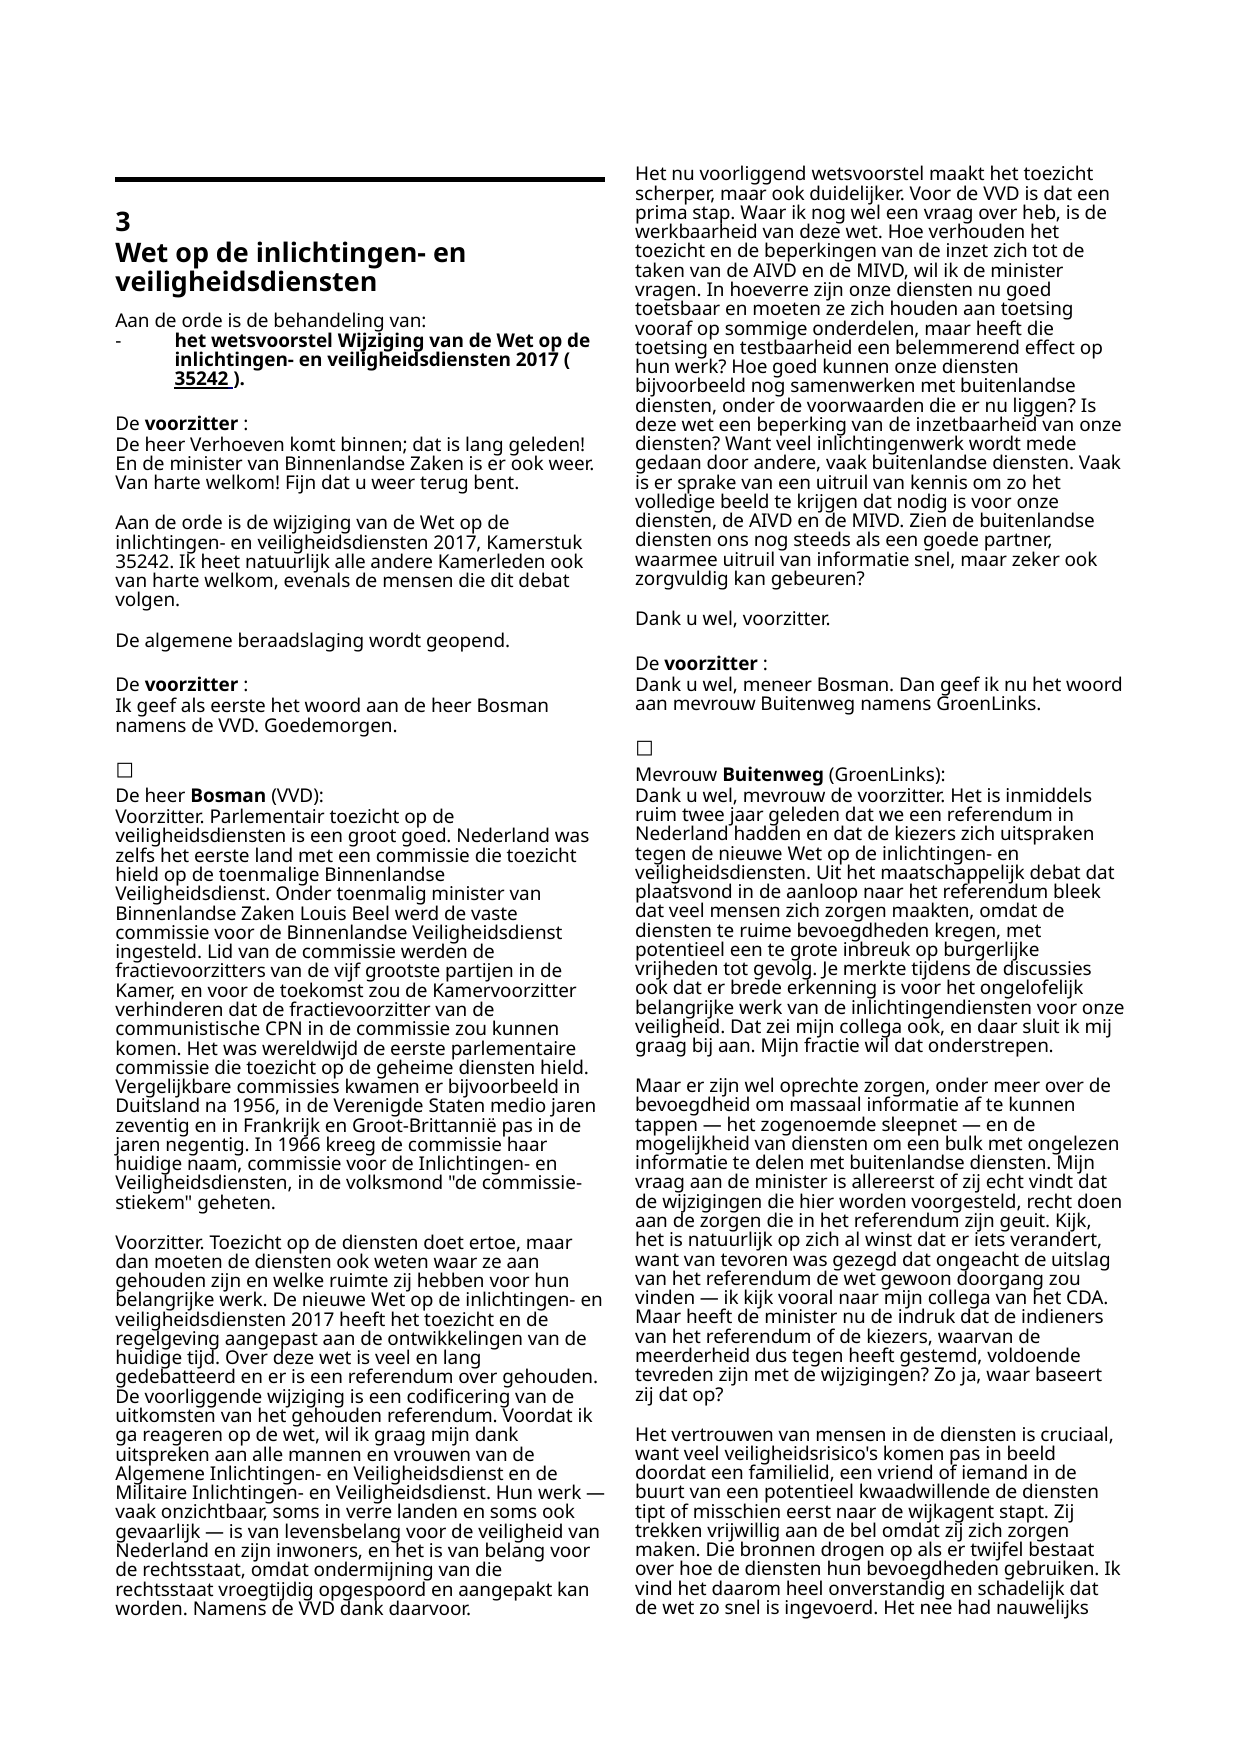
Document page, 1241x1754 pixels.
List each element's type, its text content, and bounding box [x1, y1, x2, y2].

text Dank u wel, meneer Bosman. Dan geef ik nu het woord aan mevrouw Buitenweg namens GroenLinks. [635, 676, 1125, 714]
text 3 [115, 203, 605, 239]
text De heer Verhoeven komt binnen; dat is lang geleden! En de minister van Binnenlandse Zaken is er ook weer. Van harte welkom! Fijn dat u weer terug bent. [115, 436, 605, 494]
text Mevrouw Buitenweg (GroenLinks): [635, 761, 1125, 787]
text De voorzitter : [115, 410, 605, 436]
text Voorzitter. Parlementair toezicht op de veiligheidsdiensten is een groot goed. Nederland was zelfs het eerste land met een commissie die toezicht hield op de toenmalige Binnenlandse Veiligheidsdienst. Onder toenmalig minister van Binnenlandse Zaken Louis Beel werd de vaste commissie voor de Binnenlandse Veiligheidsdienst ingesteld. Lid van de commissie werden de fractievoorzitters van de vijf grootste partijen in de Kamer, en voor de toekomst zou de Kamervoorzitter verhinderen dat de fractievoorzitter van de communistische CPN in de commissie zou kunnen komen. Het was wereldwijd de eerste parlementaire commissie die toezicht op de geheime diensten hield. Vergelijkbare commissies kwamen er bijvoorbeeld in Duitsland na 1956, in de Verenigde Staten medio jaren zeventig en in Frankrijk en Groot-Brittannië pas in de jaren negentig. In 1966 kreeg de commissie haar huidige naam, commissie voor de Inlichtingen- en Veiligheidsdiensten, in de volksmond "de commissie-stiekem" geheten. [115, 808, 605, 1213]
text ⬜ [115, 757, 605, 782]
text De algemene beraadslaging wordt geopend. [115, 632, 605, 651]
text Dank u wel, mevrouw de voorzitter. Het is inmiddels ruim twee jaar geleden dat we een referendum in Nederland hadden en dat de kiezers zich uitspraken tegen de nieuwe Wet op de inlichtingen- en veiligheidsdiensten. Uit het maatschappelijk debat dat plaatsvond in de aanloop naar het referendum bleek dat veel mensen zich zorgen maakten, omdat de diensten te ruime bevoegdheden kregen, met potentieel een te grote inbreuk op burgerlijke vrijheden tot gevolg. Je merkte tijdens de discussies ook dat er brede erkenning is voor het ongelofelijk belangrijke werk van de inlichtingendiensten voor onze veiligheid. Dat zei mijn collega ook, en daar sluit ik mij graag bij aan. Mijn fractie wil dat onderstrepen. [635, 787, 1125, 1056]
text Maar er zijn wel oprechte zorgen, onder meer over de bevoegdheid om massaal informatie af te kunnen tappen — het zogenoemde sleepnet — en de mogelijkheid van diensten om een bulk met ongelezen informatie te delen met buitenlandse diensten. Mijn vraag aan de minister is allereerst of zij echt vindt dat de wijzigingen die hier worden voorgesteld, recht doen aan de zorgen die in het referendum zijn geuit. Kijk, het is natuurlijk op zich al winst dat er iets verandert, want van tevoren was gezegd dat ongeacht de uitslag van het referendum de wet gewoon doorgang zou vinden — ik kijk vooral naar mijn collega van het CDA. Maar heeft de minister nu de indruk dat de indieners van het referendum of de kiezers, waarvan de meerderheid dus tegen heeft gestemd, voldoende tevreden zijn met de wijzigingen? Zo ja, waar baseert zij dat op? [635, 1077, 1125, 1405]
text De voorzitter : [635, 650, 1125, 676]
text ⬜ [635, 735, 1125, 761]
text Voorzitter. Toezicht op de diensten doet ertoe, maar dan moeten de diensten ook weten waar ze aan gehouden zijn en welke ruimte zij hebben voor hun belangrijke werk. De nieuwe Wet op de inlichtingen- en veiligheidsdiensten 2017 heeft het toezicht en de regelgeving aangepast aan de ontwikkelingen van de huidige tijd. Over deze wet is veel en lang gedebatteerd en er is een referendum over gehouden. De voorliggende wijziging is een codificering van de uitkomsten van het gehouden referendum. Voordat ik ga reageren op de wet, wil ik graag mijn dank uitspreken aan alle mannen en vrouwen van de Algemene Inlichtingen- en Veiligheidsdienst en de Militaire Inlichtingen- en Veiligheidsdienst. Hun werk — vaak onzichtbaar, soms in verre landen en soms ook gevaarlijk — is van levensbelang voor de veiligheid van Nederland en zijn inwoners, en het is van belang voor de rechtsstaat, omdat ondermijning van die rechtsstaat vroegtijdig opgespoord en aangepakt kan worden. Namens de VVD dank daarvoor. [115, 1234, 605, 1619]
text Aan de orde is de behandeling van: [115, 312, 605, 332]
text Het nu voorliggend wetsvoorstel maakt het toezicht scherper, maar ook duidelijker. Voor de VVD is dat een prima stap. Waar ik nog wel een vraag over heb, is de werkbaarheid van deze wet. Hoe verhouden het toezicht en de beperkingen van de inzet zich tot de taken van de AIVD en de MIVD, wil ik de minister vragen. In hoeverre zijn onze diensten nu goed toetsbaar en moeten ze zich houden aan toetsing vooraf op sommige onderdelen, maar heeft die toetsing en testbaarheid een belemmerend effect op hun werk? Hoe goed kunnen onze diensten bijvoorbeeld nog samenwerken met buitenlandse diensten, onder de voorwaarden die er nu liggen? Is deze wet een beperking van de inzetbaarheid van onze diensten? Want veel inlichtingenwerk wordt mede gedaan door andere, vaak buitenlandse diensten. Vaak is er sprake van een uitruil van kennis om zo het volledige beeld te krijgen dat nodig is voor onze diensten, de AIVD en de MIVD. Zien de buitenlandse diensten ons nog steeds als een goede partner, waarmee uitruil van informatie snel, maar zeker ook zorgvuldig kan gebeuren? [635, 165, 1125, 589]
list het wetsvoorstel Wijziging van de Wet op de inlichtingen- en veiligheidsdiensten 2017 ( 35242 ). [115, 332, 605, 389]
text De voorzitter : [115, 672, 605, 697]
text De heer Bosman (VVD): [115, 782, 605, 808]
text Dank u wel, voorzitter. [635, 610, 1125, 629]
text Aan de orde is de wijziging van de Wet op de inlichtingen- en veiligheidsdiensten 2017, Kamerstuk 35242. Ik heet natuurlijk alle andere Kamerleden ook van harte welkom, evenals de mensen die dit debat volgen. [115, 514, 605, 611]
text Ik geef als eerste het woord aan de heer Bosman namens de VVD. Goedemorgen. [115, 697, 605, 736]
text Wet op de inlichtingen- en veiligheidsdiensten [115, 239, 605, 312]
text Het vertrouwen van mensen in de diensten is cruciaal, want veel veiligheidsrisico's komen pas in beeld doordat een familielid, een vriend of iemand in de buurt van een potentieel kwaadwillende de diensten tipt of misschien eerst naar de wijkagent stapt. Zij trekken vrijwillig aan de bel omdat zij zich zorgen maken. Die bronnen drogen op als er twijfel bestaat over hoe de diensten hun bevoegdheden gebruiken. Ik vind het daarom heel onverstandig en schadelijk dat de wet zo snel is ingevoerd. Het nee had nauwelijks [635, 1426, 1125, 1618]
